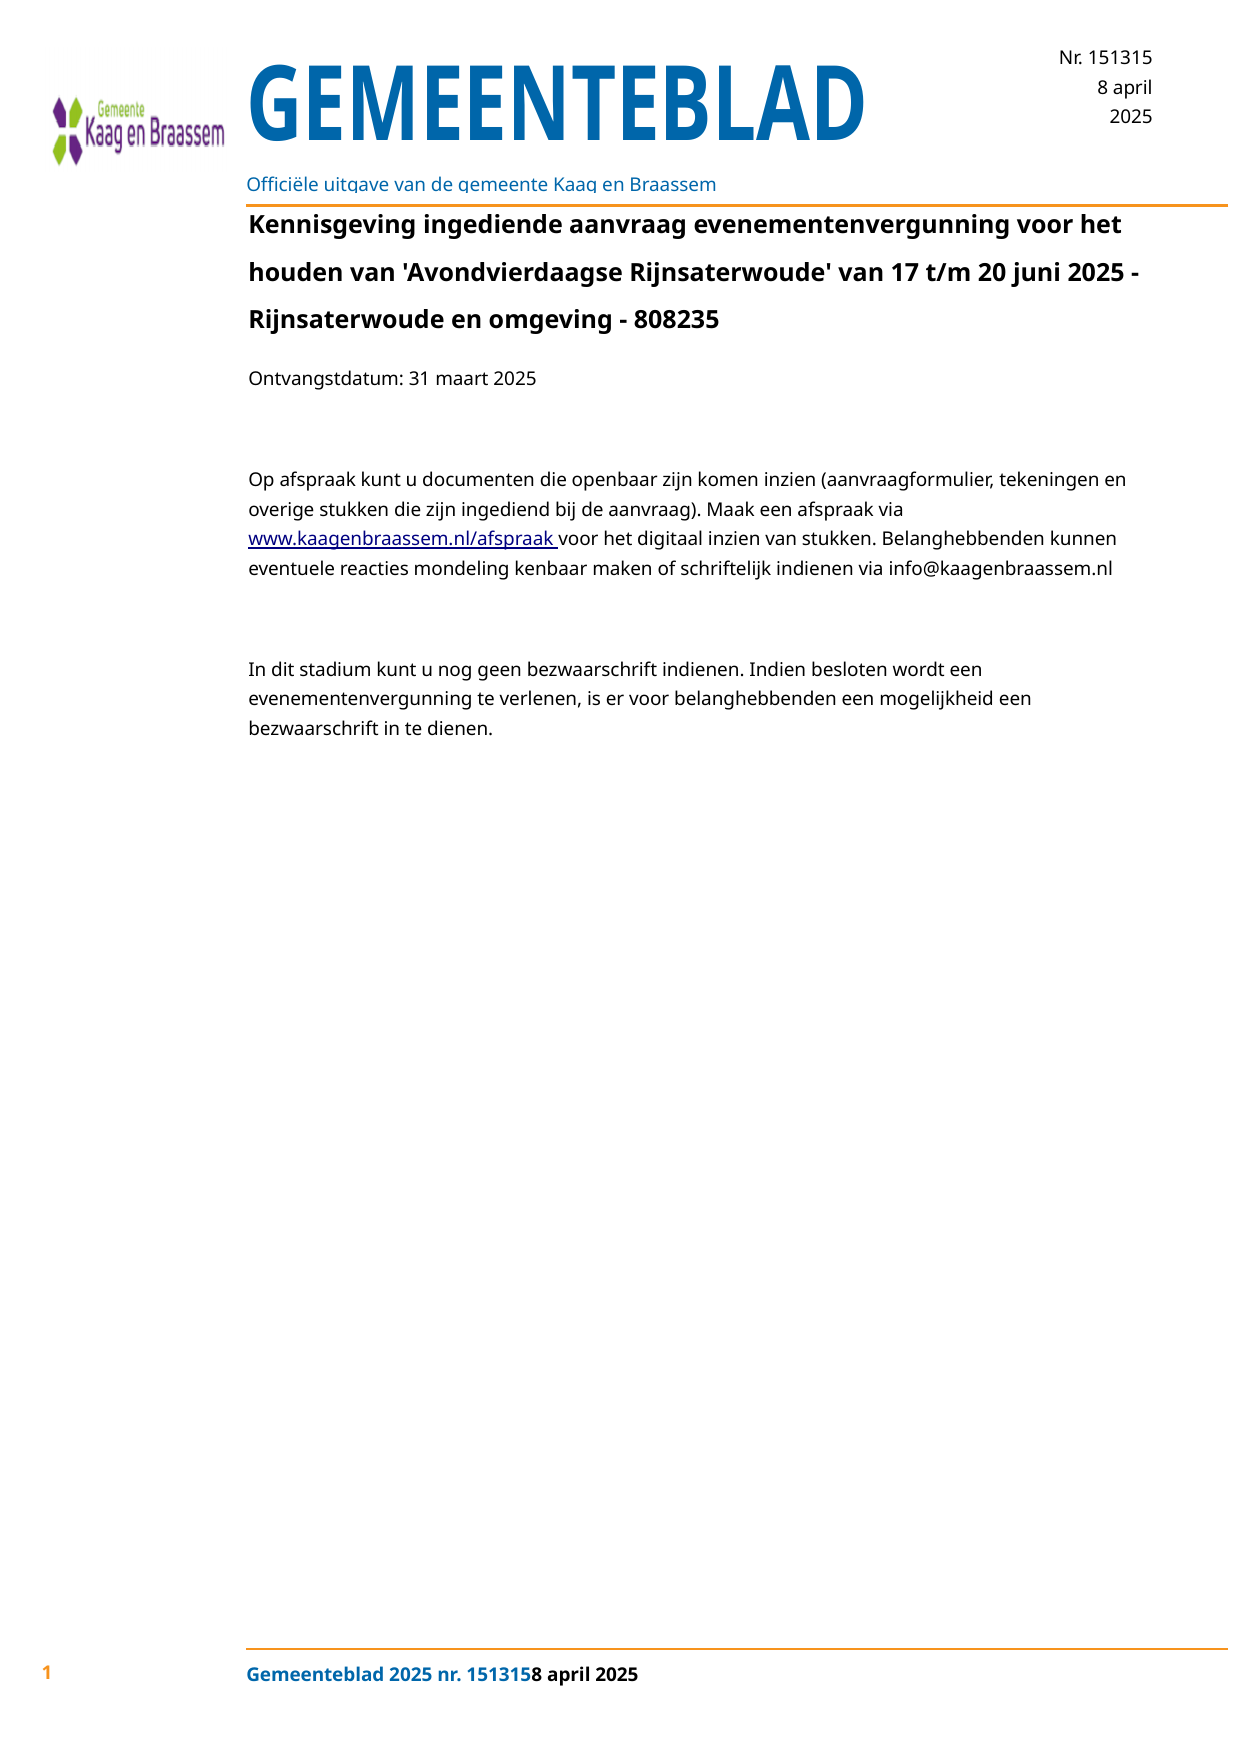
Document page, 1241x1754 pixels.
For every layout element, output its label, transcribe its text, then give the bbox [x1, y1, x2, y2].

text In dit stadium kunt u nog geen bezwaarschrift indienen. Indien besloten wordt een evenementenvergunning te verlenen, is er voor belanghebbenden een mogelijkheid een bezwaarschrift in te dienen. [248, 656, 1152, 741]
text Op afspraak kunt u documenten die openbaar zijn komen inzien (aanvraagformulier, tekeningen en overige stukken die zijn ingediend bij de aanvraag). Maak een afspraak via www.kaagenbraassem.nl/afspraak voor het digitaal inzien van stukken. Belanghebbenden kunnen eventuele reacties mondeling kenbaar maken of schriftelijk indienen via info@kaagenbraassem.nl [248, 466, 1152, 581]
text Ontvangstdatum: 31 maart 2025 [248, 366, 1152, 391]
picture [41, 47, 231, 172]
text Kennisgeving ingediende aanvraag evenementenvergunning voor het houden van 'Avondvierdaagse Rijnsaterwoude' van 17 t/m 20 juni 2025 - Rijnsaterwoude en omgeving - 808235 [248, 207, 1152, 336]
